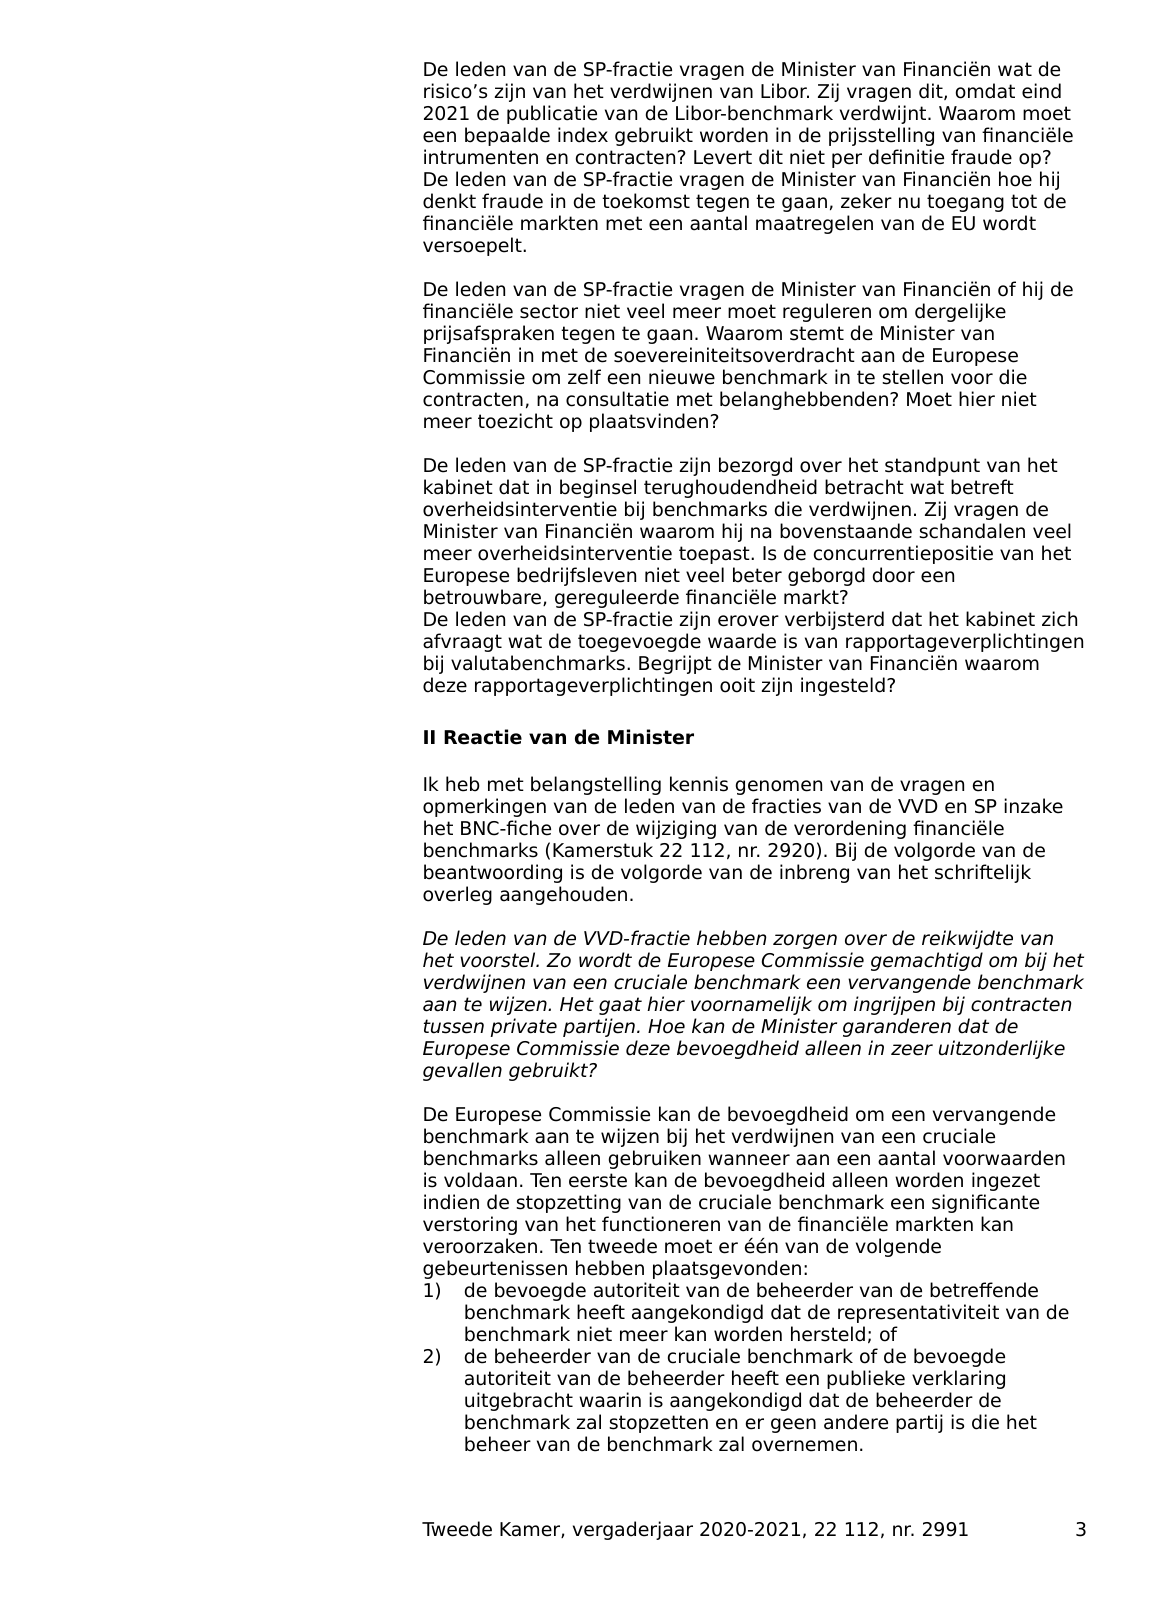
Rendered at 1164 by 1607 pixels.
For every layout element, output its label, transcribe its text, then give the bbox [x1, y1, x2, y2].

subtitle II Reactie van de Minister [422, 727, 1087, 749]
text De Europese Commissie kan de bevoegdheid om een vervangende benchmark aan te wijzen bij het verdwijnen van een cruciale benchmarks alleen gebruiken wanneer aan een aantal voorwaarden is voldaan. Ten eerste kan de bevoegdheid alleen worden ingezet indien de stopzetting van de cruciale benchmark een significante verstoring van het functioneren van de financiële markten kan veroorzaken. Ten tweede moet er één van de volgende gebeurtenissen hebben plaatsgevonden: [422, 1104, 1087, 1280]
text De leden van de VVD-fractie hebben zorgen over de reikwijdte van het voorstel. Zo wordt de Europese Commissie gemachtigd om bij het verdwijnen van een cruciale benchmark een vervangende benchmark aan te wijzen. Het gaat hier voornamelijk om ingrijpen bij contracten tussen private partijen. Hoe kan de Minister garanderen dat de Europese Commissie deze bevoegdheid alleen in zeer uitzonderlijke gevallen gebruikt? [422, 928, 1087, 1082]
text De leden van de SP-fractie zijn erover verbijsterd dat het kabinet zich afvraagt wat de toegevoegde waarde is van rapportageverplichtingen bij valutabenchmarks. Begrijpt de Minister van Financiën waarom deze rapportageverplichtingen ooit zijn ingesteld? [422, 609, 1087, 697]
text De leden van de SP-fractie vragen de Minister van Financiën hoe hij denkt fraude in de toekomst tegen te gaan, zeker nu toegang tot de financiële markten met een aantal maatregelen van de EU wordt versoepelt. [422, 169, 1087, 257]
text De leden van de SP-fractie vragen de Minister van Financiën of hij de financiële sector niet veel meer moet reguleren om dergelijke prijsafspraken tegen te gaan. Waarom stemt de Minister van Financiën in met de soevereiniteitsoverdracht aan de Europese Commissie om zelf een nieuwe benchmark in te stellen voor die contracten, na consultatie met belanghebbenden? Moet hier niet meer toezicht op plaatsvinden? [422, 279, 1087, 433]
text 1) de bevoegde autoriteit van de beheerder van de betreffende benchmark heeft aangekondigd dat de representativiteit van de benchmark niet meer kan worden hersteld; of [422, 1280, 1087, 1346]
text Ik heb met belangstelling kennis genomen van de vragen en opmerkingen van de leden van de fracties van de VVD en SP inzake het BNC-fiche over de wijziging van de verordening financiële benchmarks (Kamerstuk 22 112, nr. 2920). Bij de volgorde van de beantwoording is de volgorde van de inbreng van het schriftelijk overleg aangehouden. [422, 774, 1087, 906]
text De leden van de SP-fractie vragen de Minister van Financiën wat de risico’s zijn van het verdwijnen van Libor. Zij vragen dit, omdat eind 2021 de publicatie van de Libor-benchmark verdwijnt. Waarom moet een bepaalde index gebruikt worden in de prijsstelling van financiële intrumenten en contracten? Levert dit niet per definitie fraude op? [422, 59, 1087, 169]
text De leden van de SP-fractie zijn bezorgd over het standpunt van het kabinet dat in beginsel terughoudendheid betracht wat betreft overheidsinterventie bij benchmarks die verdwijnen. Zij vragen de Minister van Financiën waarom hij na bovenstaande schandalen veel meer overheidsinterventie toepast. Is de concurrentiepositie van het Europese bedrijfsleven niet veel beter geborgd door een betrouwbare, gereguleerde financiële markt? [422, 455, 1087, 609]
text 2) de beheerder van de cruciale benchmark of de bevoegde autoriteit van de beheerder heeft een publieke verklaring uitgebracht waarin is aangekondigd dat de beheerder de benchmark zal stopzetten en er geen andere partij is die het beheer van de benchmark zal overnemen. [422, 1346, 1087, 1456]
